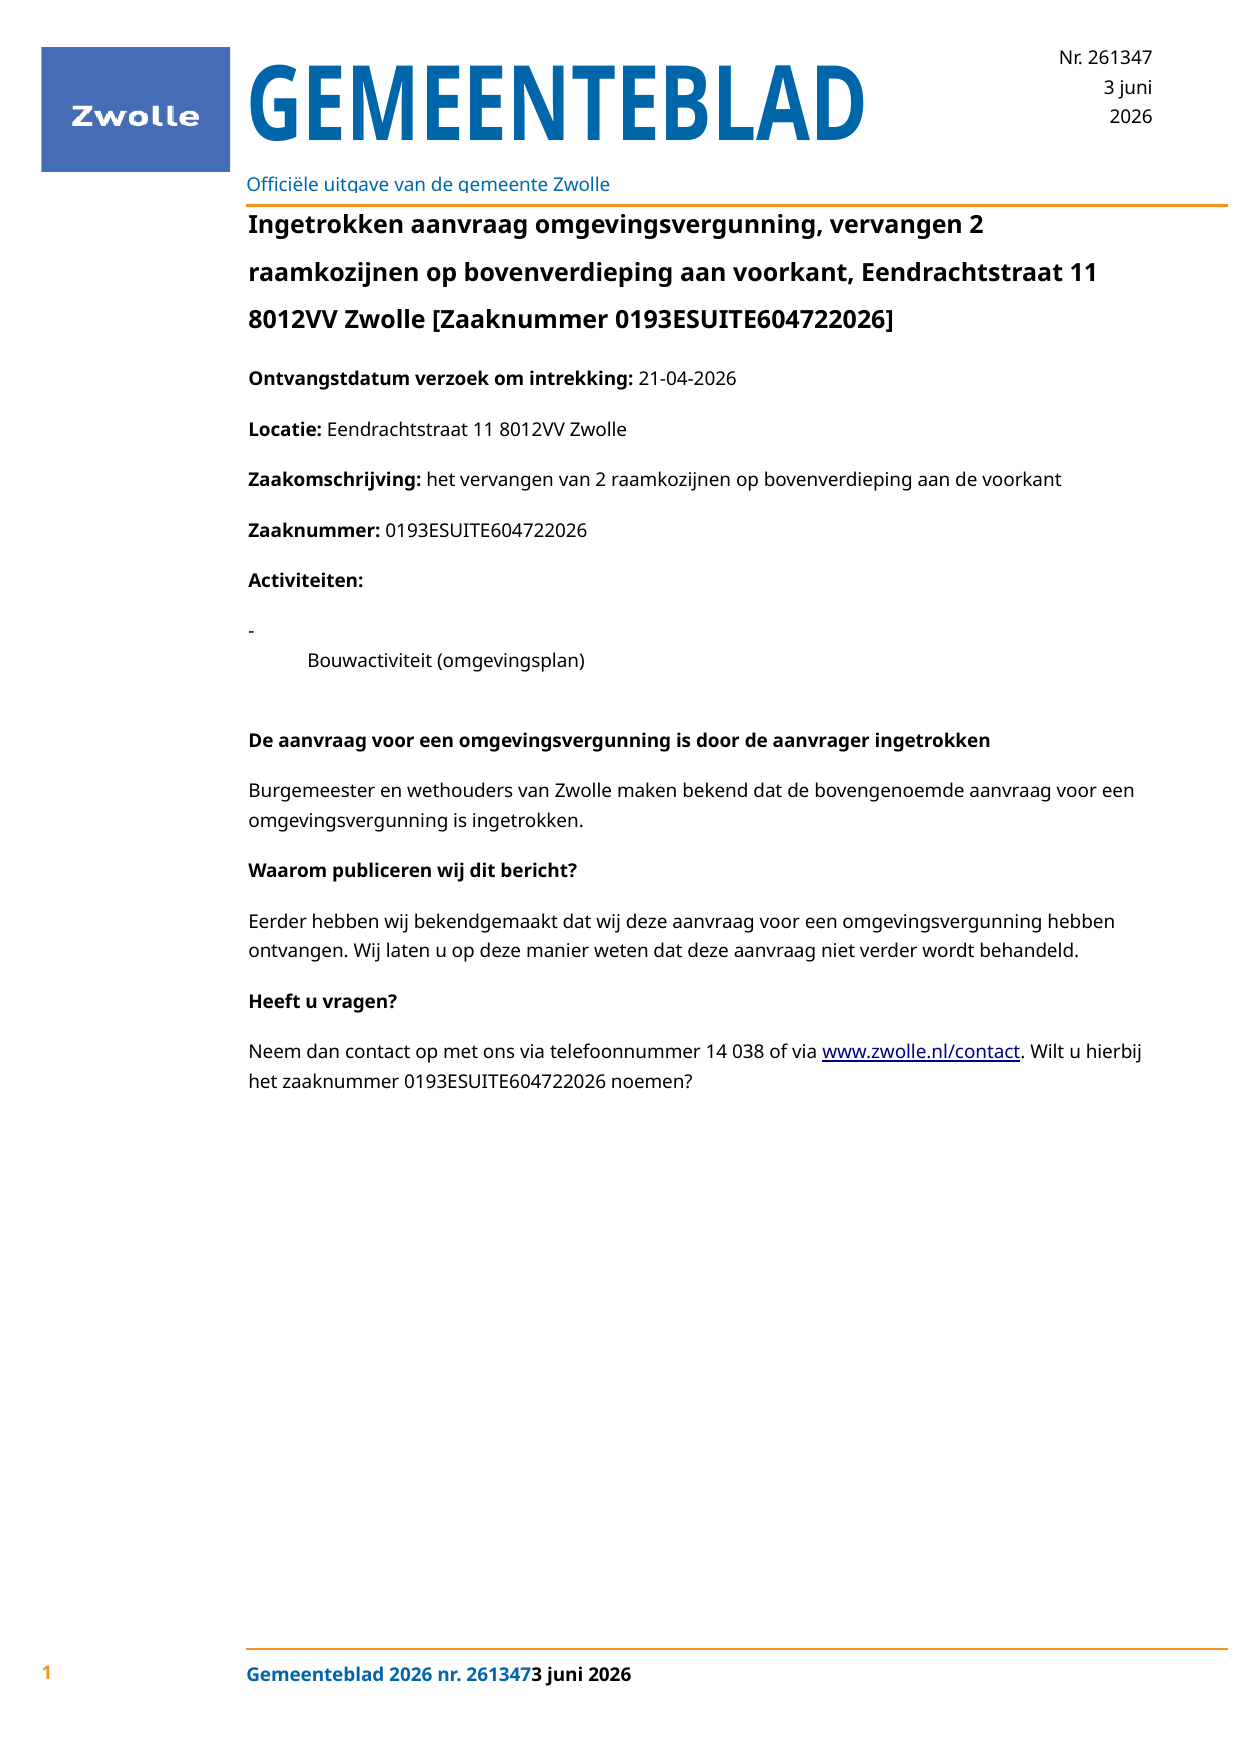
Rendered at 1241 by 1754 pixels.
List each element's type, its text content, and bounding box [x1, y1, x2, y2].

text Waarom publiceren wij dit bericht? [248, 858, 1152, 883]
text Activiteiten: [248, 567, 1152, 593]
text Zaakomschrijving: het vervangen van 2 raamkozijnen op bovenverdieping aan de voorkant [248, 466, 1152, 492]
text Ingetrokken aanvraag omgevingsvergunning, vervangen 2 raamkozijnen op bovenverdieping aan voorkant, Eendrachtstraat 11 8012VV Zwolle [Zaaknummer 0193ESUITE604722026] [248, 207, 1152, 336]
text Neem dan contact op met ons via telefoonnummer 14 038 of via www.zwolle.nl/contact. Wilt u hierbij het zaaknummer 0193ESUITE604722026 noemen? [248, 1038, 1152, 1094]
text Heeft u vragen? [248, 988, 1152, 1014]
text Zaaknummer: 0193ESUITE604722026 [248, 517, 1152, 542]
text Locatie: Eendrachtstraat 11 8012VV Zwolle [248, 416, 1152, 442]
picture [41, 47, 231, 172]
text De aanvraag voor een omgevingsvergunning is door de aanvrager ingetrokken [248, 727, 1152, 753]
text Eerder hebben wij bekendgemaakt dat wij deze aanvraag voor een omgevingsvergunning hebben ontvangen. Wij laten u op deze manier weten dat deze aanvraag niet verder wordt behandeld. [248, 908, 1152, 963]
text Burgemeester en wethouders van Zwolle maken bekend dat de bovengenoemde aanvraag voor een omgevingsvergunning is ingetrokken. [248, 778, 1152, 833]
text Ontvangstdatum verzoek om intrekking: 21-04-2026 [248, 366, 1152, 391]
list Bouwactiviteit (omgevingsplan) [248, 647, 1152, 673]
